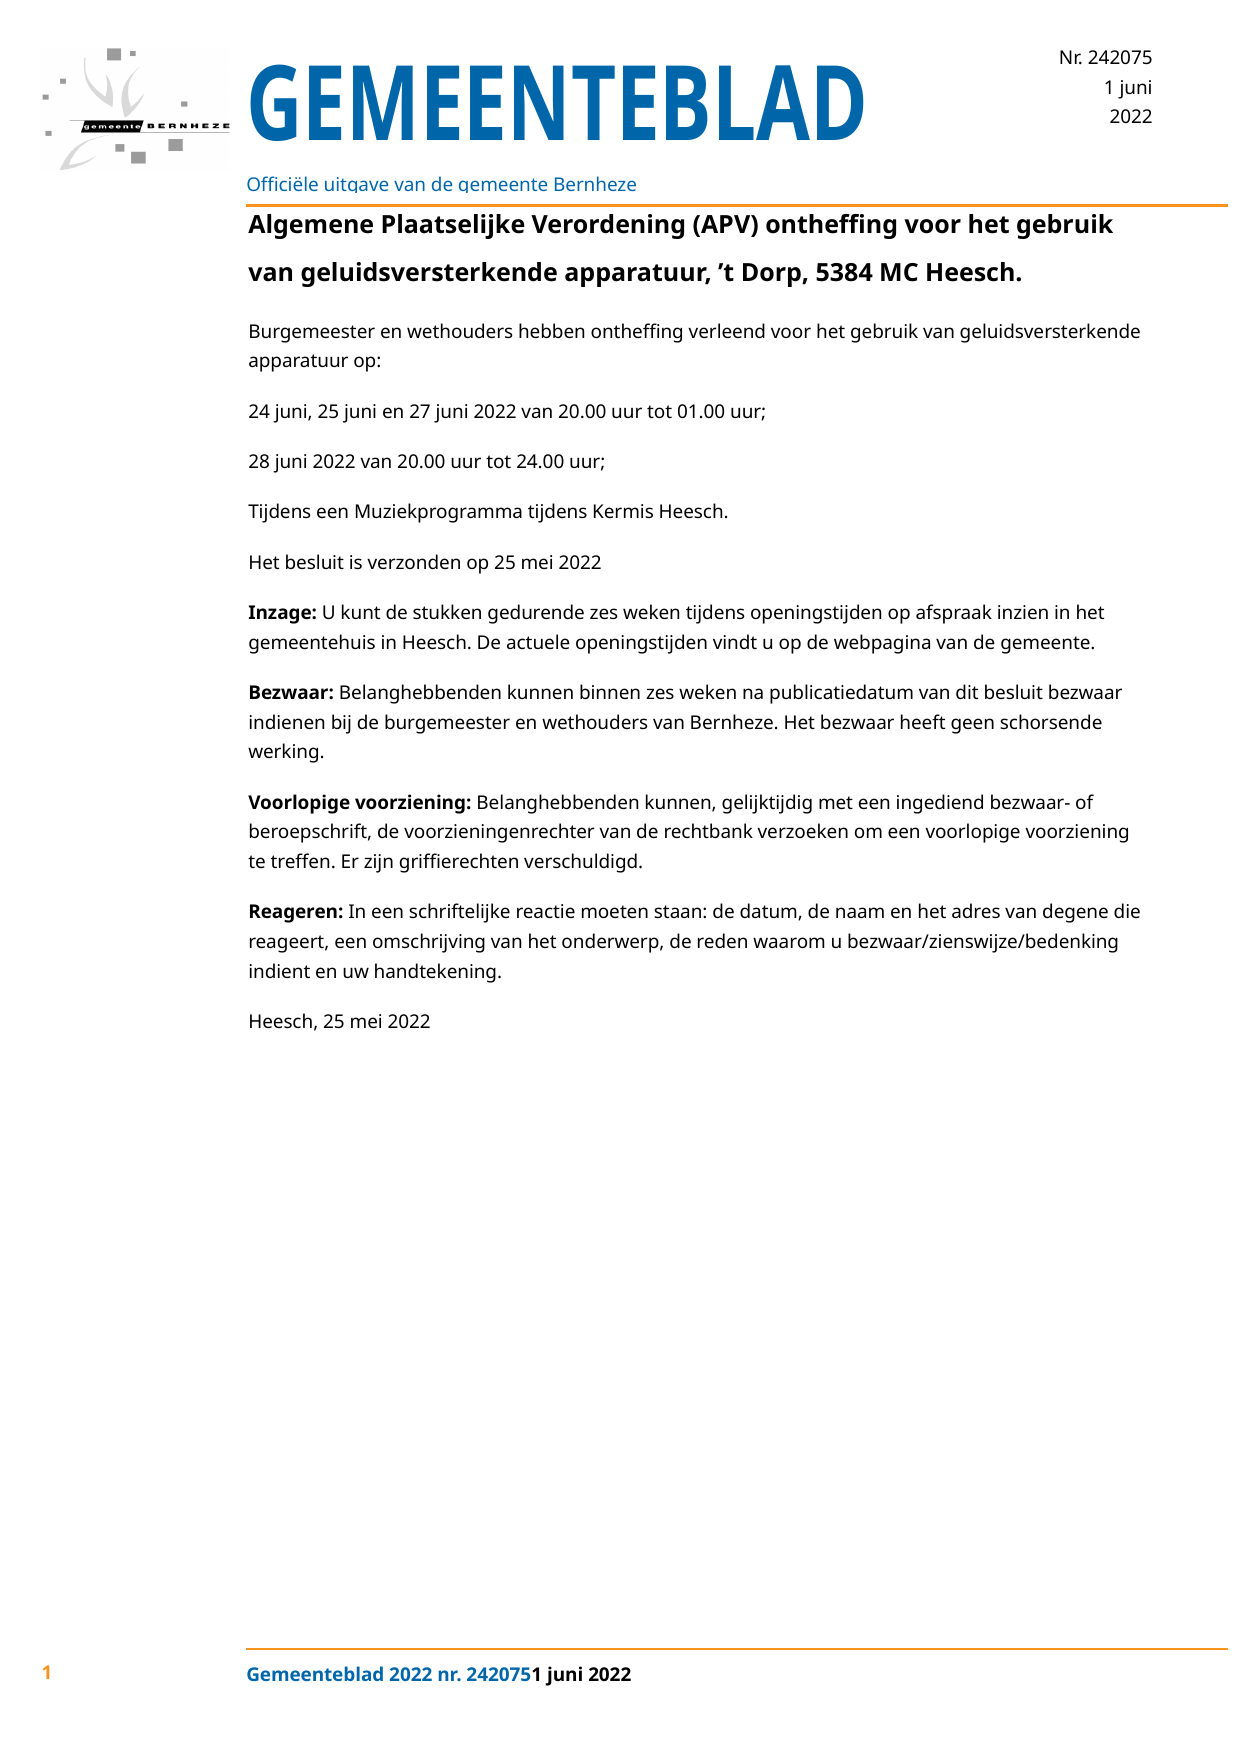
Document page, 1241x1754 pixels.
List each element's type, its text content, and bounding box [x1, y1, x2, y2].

text Reageren: In een schriftelijke reactie moeten staan: de datum, de naam en het adres van degene die reageert, een omschrijving van het onderwerp, de reden waarom u bezwaar/zienswijze/bedenking indient en uw handtekening. [248, 899, 1152, 984]
text Voorlopige voorziening: Belanghebbenden kunnen, gelijktijdig met een ingediend bezwaar- of beroepschrift, de voorzieningenrechter van de rechtbank verzoeken om een voorlopige voorziening te treffen. Er zijn griffierechten verschuldigd. [248, 789, 1152, 874]
text Inzage: U kunt de stukken gedurende zes weken tijdens openingstijden op afspraak inzien in het gemeentehuis in Heesch. De actuele openingstijden vindt u op de webpagina van de gemeente. [248, 599, 1152, 655]
text Tijdens een Muziekprogramma tijdens Kermis Heesch. [248, 499, 1152, 524]
text Heesch, 25 mei 2022 [248, 1008, 1152, 1034]
text Algemene Plaatselijke Verordening (APV) ontheffing voor het gebruik van geluidsversterkende apparatuur, ’t Dorp, 5384 MC Heesch. [248, 207, 1152, 288]
text Het besluit is verzonden op 25 mei 2022 [248, 549, 1152, 575]
text Bezwaar: Belanghebbenden kunnen binnen zes weken na publicatiedatum van dit besluit bezwaar indienen bij de burgemeester en wethouders van Bernheze. Het bezwaar heeft geen schorsende werking. [248, 679, 1152, 764]
text 28 juni 2022 van 20.00 uur tot 24.00 uur; [248, 448, 1152, 474]
text Burgemeester en wethouders hebben ontheffing verleend voor het gebruik van geluidsversterkende apparatuur op: [248, 318, 1152, 373]
text 24 juni, 25 juni en 27 juni 2022 van 20.00 uur tot 01.00 uur; [248, 398, 1152, 424]
picture [41, 47, 231, 172]
